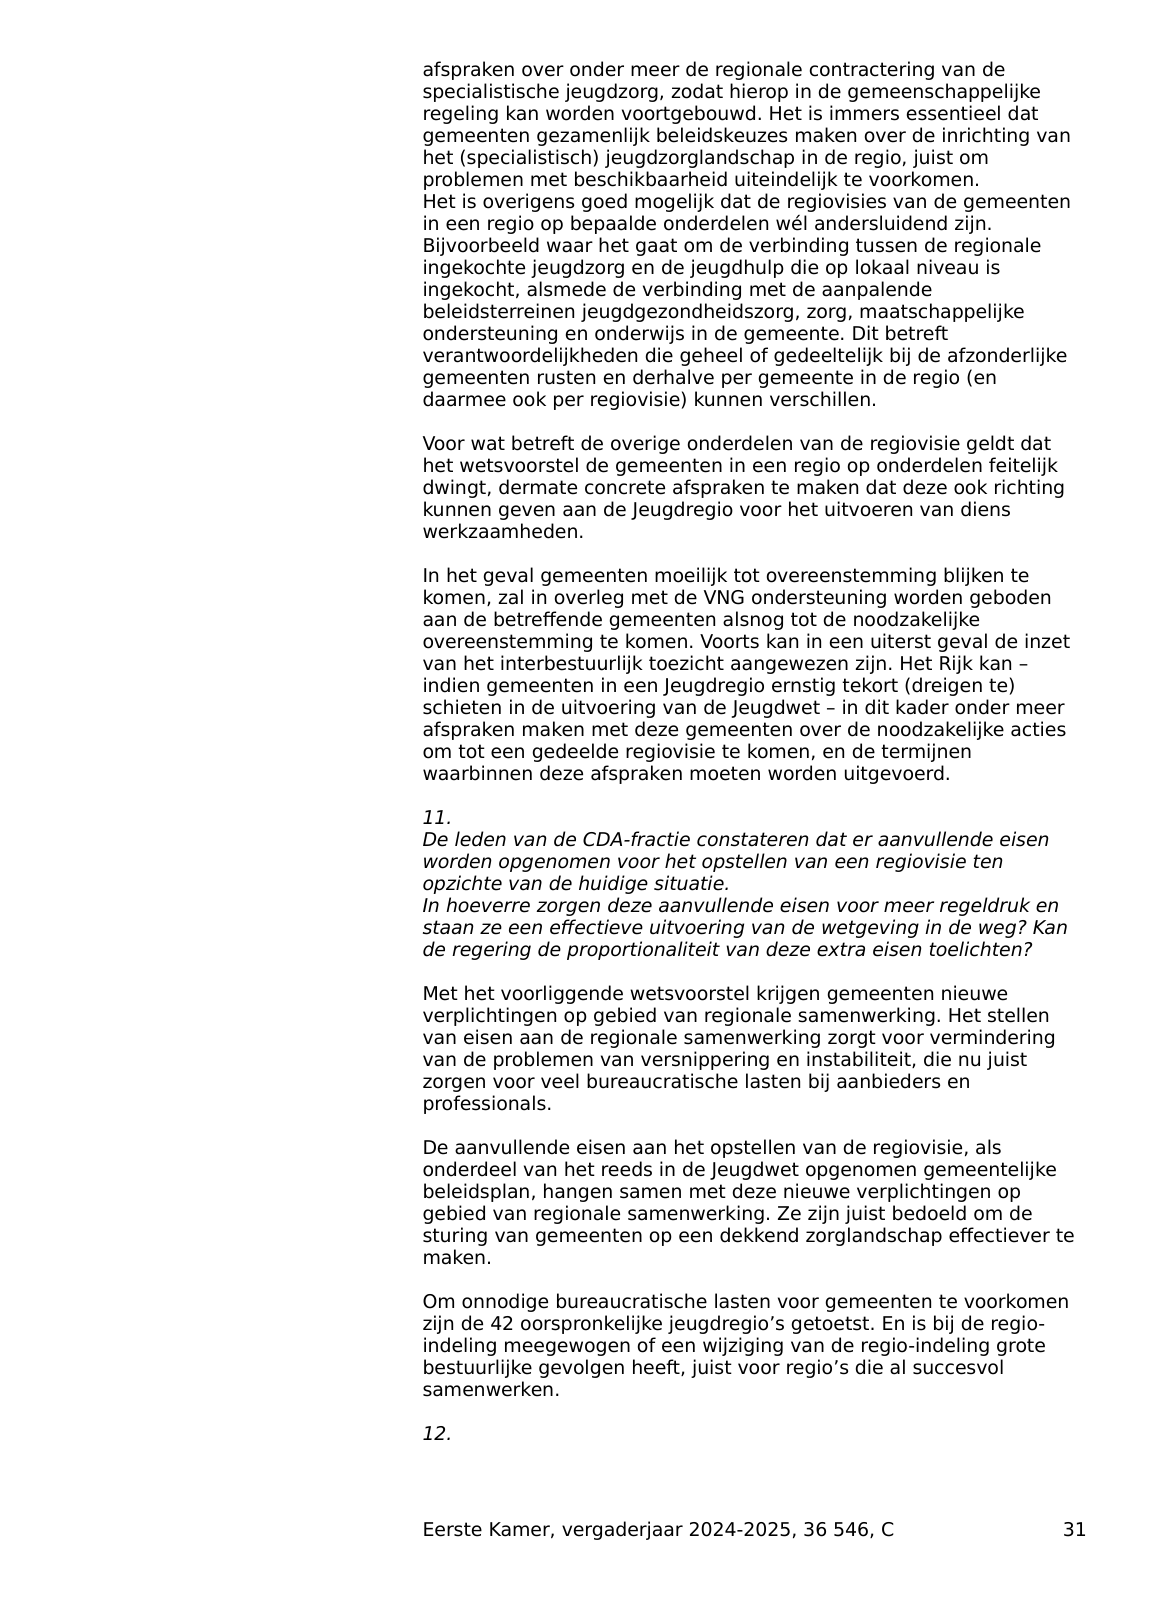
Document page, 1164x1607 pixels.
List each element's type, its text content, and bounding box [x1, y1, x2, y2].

text In het geval gemeenten moeilijk tot overeenstemming blijken te komen, zal in overleg met de VNG ondersteuning worden geboden aan de betreffende gemeenten alsnog tot de noodzakelijke overeenstemming te komen. Voorts kan in een uiterst geval de inzet van het interbestuurlijk toezicht aangewezen zijn. Het Rijk kan – indien gemeenten in een Jeugdregio ernstig tekort (dreigen te) schieten in de uitvoering van de Jeugdwet – in dit kader onder meer afspraken maken met deze gemeenten over de noodzakelijke acties om tot een gedeelde regiovisie te komen, en de termijnen waarbinnen deze afspraken moeten worden uitgevoerd. [422, 565, 1087, 785]
text In hoeverre zorgen deze aanvullende eisen voor meer regeldruk en staan ze een effectieve uitvoering van de wetgeving in de weg? Kan de regering de proportionaliteit van deze extra eisen toelichten? [422, 895, 1087, 961]
text Om onnodige bureaucratische lasten voor gemeenten te voorkomen zijn de 42 oorspronkelijke jeugdregio’s getoetst. En is bij de regio-indeling meegewogen of een wijziging van de regio-indeling grote bestuurlijke gevolgen heeft, juist voor regio’s die al succesvol samenwerken. [422, 1291, 1087, 1401]
text Voor wat betreft de overige onderdelen van de regiovisie geldt dat het wetsvoorstel de gemeenten in een regio op onderdelen feitelijk dwingt, dermate concrete afspraken te maken dat deze ook richting kunnen geven aan de Jeugdregio voor het uitvoeren van diens werkzaamheden. [422, 433, 1087, 543]
text Het is overigens goed mogelijk dat de regiovisies van de gemeenten in een regio op bepaalde onderdelen wél andersluidend zijn. Bijvoorbeeld waar het gaat om de verbinding tussen de regionale ingekochte jeugdzorg en de jeugdhulp die op lokaal niveau is ingekocht, alsmede de verbinding met de aanpalende beleidsterreinen jeugdgezondheidszorg, zorg, maatschappelijke ondersteuning en onderwijs in de gemeente. Dit betreft verantwoordelijkheden die geheel of gedeeltelijk bij de afzonderlijke gemeenten rusten en derhalve per gemeente in de regio (en daarmee ook per regiovisie) kunnen verschillen. [422, 191, 1087, 411]
text Met het voorliggende wetsvoorstel krijgen gemeenten nieuwe verplichtingen op gebied van regionale samenwerking. Het stellen van eisen aan de regionale samenwerking zorgt voor vermindering van de problemen van versnippering en instabiliteit, die nu juist zorgen voor veel bureaucratische lasten bij aanbieders en professionals. [422, 983, 1087, 1115]
text afspraken over onder meer de regionale contractering van de specialistische jeugdzorg, zodat hierop in de gemeenschappelijke regeling kan worden voortgebouwd. Het is immers essentieel dat gemeenten gezamenlijk beleidskeuzes maken over de inrichting van het (specialistisch) jeugdzorglandschap in de regio, juist om problemen met beschikbaarheid uiteindelijk te voorkomen. [422, 59, 1087, 191]
text 11. [422, 807, 1087, 829]
text De aanvullende eisen aan het opstellen van de regiovisie, als onderdeel van het reeds in de Jeugdwet opgenomen gemeentelijke beleidsplan, hangen samen met deze nieuwe verplichtingen op gebied van regionale samenwerking. Ze zijn juist bedoeld om de sturing van gemeenten op een dekkend zorglandschap effectiever te maken. [422, 1137, 1087, 1269]
text 12. [422, 1423, 1087, 1445]
text De leden van de CDA-fractie constateren dat er aanvullende eisen worden opgenomen voor het opstellen van een regiovisie ten opzichte van de huidige situatie. [422, 829, 1087, 895]
